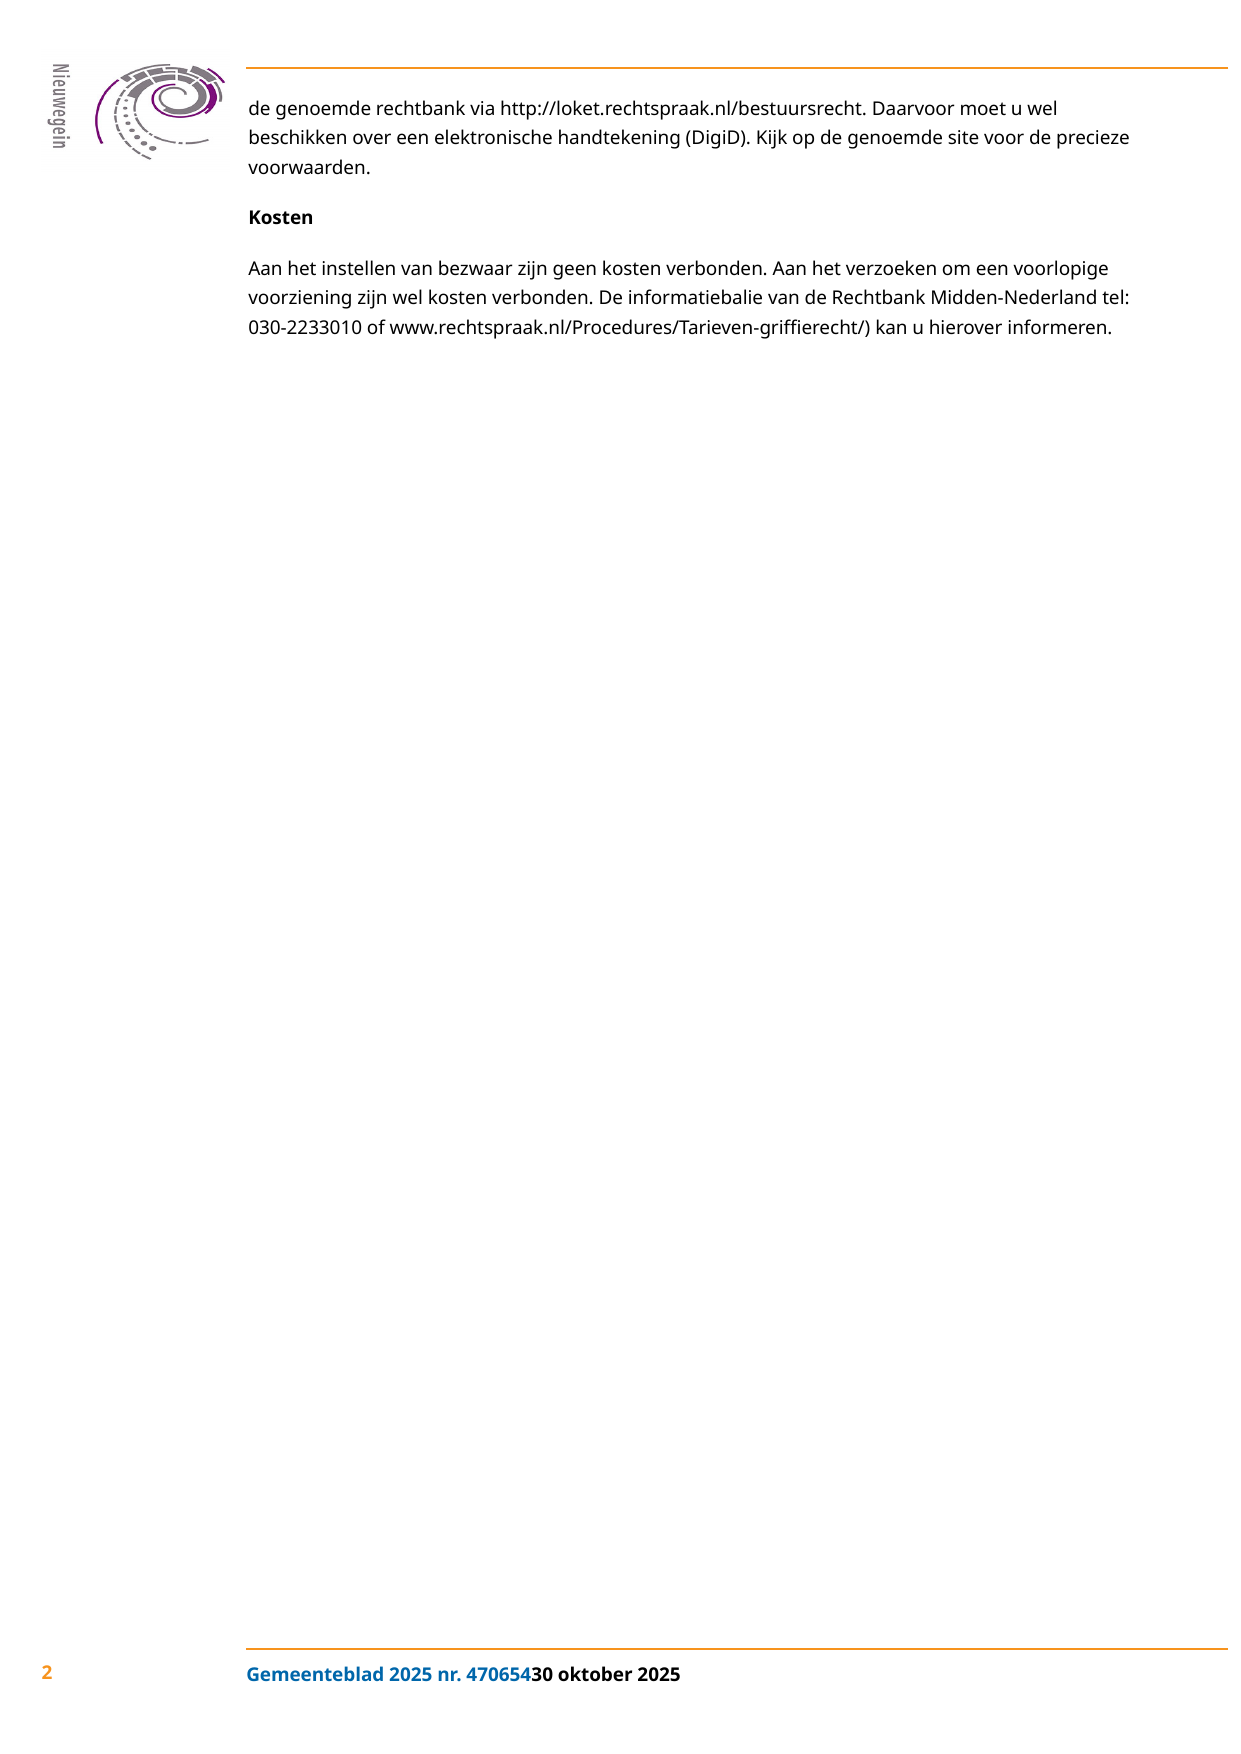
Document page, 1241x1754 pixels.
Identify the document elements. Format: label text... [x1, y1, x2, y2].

picture [41, 47, 231, 172]
text de genoemde rechtbank via http://loket.rechtspraak.nl/bestuursrecht. Daarvoor moet u wel beschikken over een elektronische handtekening (DigiD). Kijk op de genoemde site voor de precieze voorwaarden. [248, 95, 1152, 180]
text Aan het instellen van bezwaar zijn geen kosten verbonden. Aan het verzoeken om een voorlopige voorziening zijn wel kosten verbonden. De informatiebalie van de Rechtbank Midden-Nederland tel: 030-2233010 of www.rechtspraak.nl/Procedures/Tarieven-griffierecht/) kan u hierover informeren. [248, 255, 1152, 340]
text Kosten [248, 204, 1152, 230]
